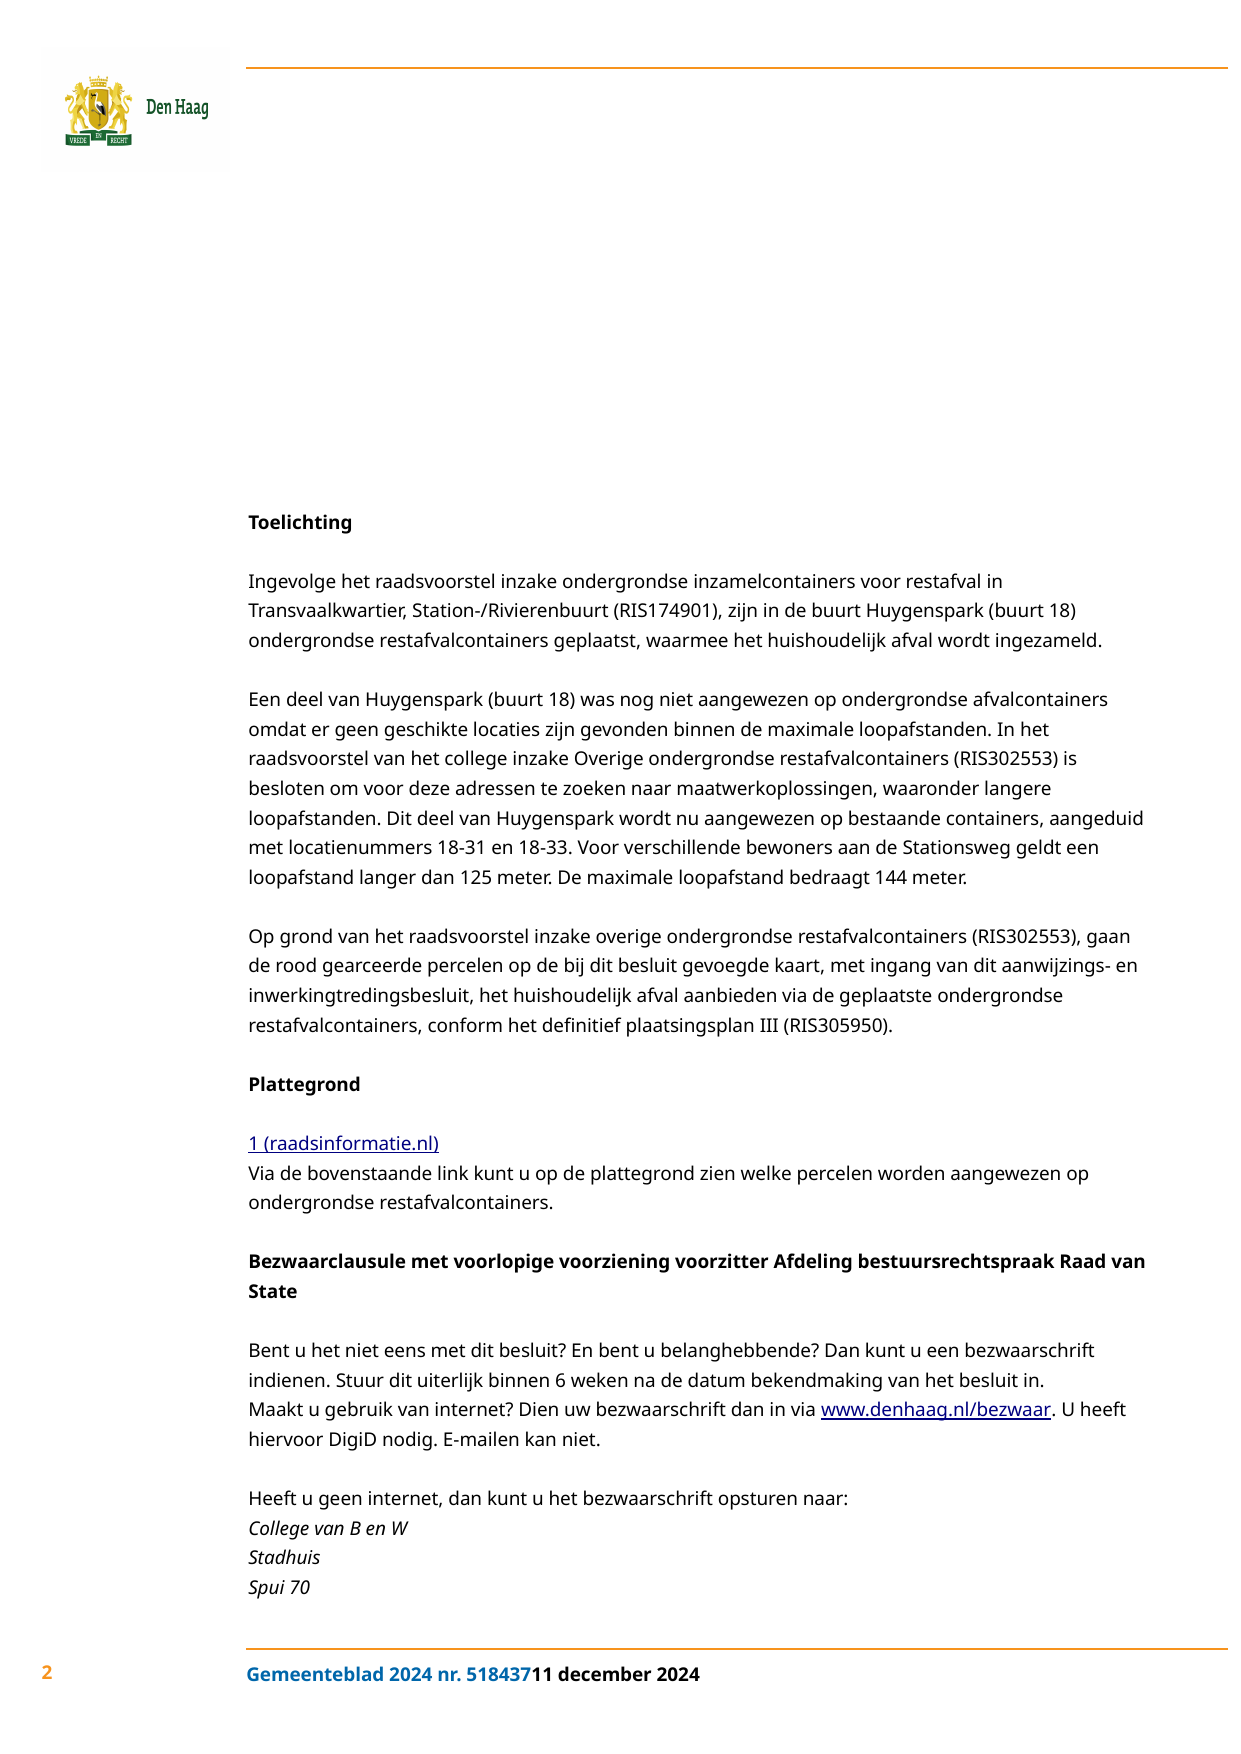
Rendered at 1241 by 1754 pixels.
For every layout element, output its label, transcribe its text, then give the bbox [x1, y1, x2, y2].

text 1 (raadsinformatie.nl) [248, 1130, 1152, 1156]
picture [41, 47, 231, 172]
text College van B en W [248, 1515, 1152, 1541]
text Via de bovenstaande link kunt u op de plattegrond zien welke percelen worden aangewezen op ondergrondse restafvalcontainers. [248, 1160, 1152, 1215]
text Spui 70 [248, 1574, 1152, 1600]
text Bent u het niet eens met dit besluit? En bent u belanghebbende? Dan kunt u een bezwaarschrift indienen. Stuur dit uiterlijk binnen 6 weken na de datum bekendmaking van het besluit in. [248, 1337, 1152, 1393]
text Maakt u gebruik van internet? Dien uw bezwaarschrift dan in via www.denhaag.nl/bezwaar. U heeft hiervoor DigiD nodig. E-mailen kan niet. [248, 1396, 1152, 1452]
text Op grond van het raadsvoorstel inzake overige ondergrondse restafvalcontainers (RIS302553), gaan de rood gearceerde percelen op de bij dit besluit gevoegde kaart, met ingang van dit aanwijzings- en inwerkingtredingsbesluit, het huishoudelijk afval aanbieden via de geplaatste ondergrondse restafvalcontainers, conform het definitief plaatsingsplan III (RIS305950). [248, 923, 1152, 1038]
text Toelichting [248, 509, 1152, 535]
text Een deel van Huygenspark (buurt 18) was nog niet aangewezen op ondergrondse afvalcontainers omdat er geen geschikte locaties zijn gevonden binnen de maximale loopafstanden. In het raadsvoorstel van het college inzake Overige ondergrondse restafvalcontainers (RIS302553) is besloten om voor deze adressen te zoeken naar maatwerkoplossingen, waaronder langere loopafstanden. Dit deel van Huygenspark wordt nu aangewezen op bestaande containers, aangeduid met locatienummers 18-31 en 18-33. Voor verschillende bewoners aan de Stationsweg geldt een loopafstand langer dan 125 meter. De maximale loopafstand bedraagt 144 meter. [248, 686, 1152, 890]
text Ingevolge het raadsvoorstel inzake ondergrondse inzamelcontainers voor restafval in Transvaalkwartier, Station-/Rivierenbuurt (RIS174901), zijn in de buurt Huygenspark (buurt 18) ondergrondse restafvalcontainers geplaatst, waarmee het huishoudelijk afval wordt ingezameld. [248, 568, 1152, 653]
text Plattegrond [248, 1071, 1152, 1097]
text Bezwaarclausule met voorlopige voorziening voorzitter Afdeling bestuursrechtspraak Raad van State [248, 1248, 1152, 1304]
text Heeft u geen internet, dan kunt u het bezwaarschrift opsturen naar: [248, 1485, 1152, 1511]
text Stadhuis [248, 1544, 1152, 1570]
